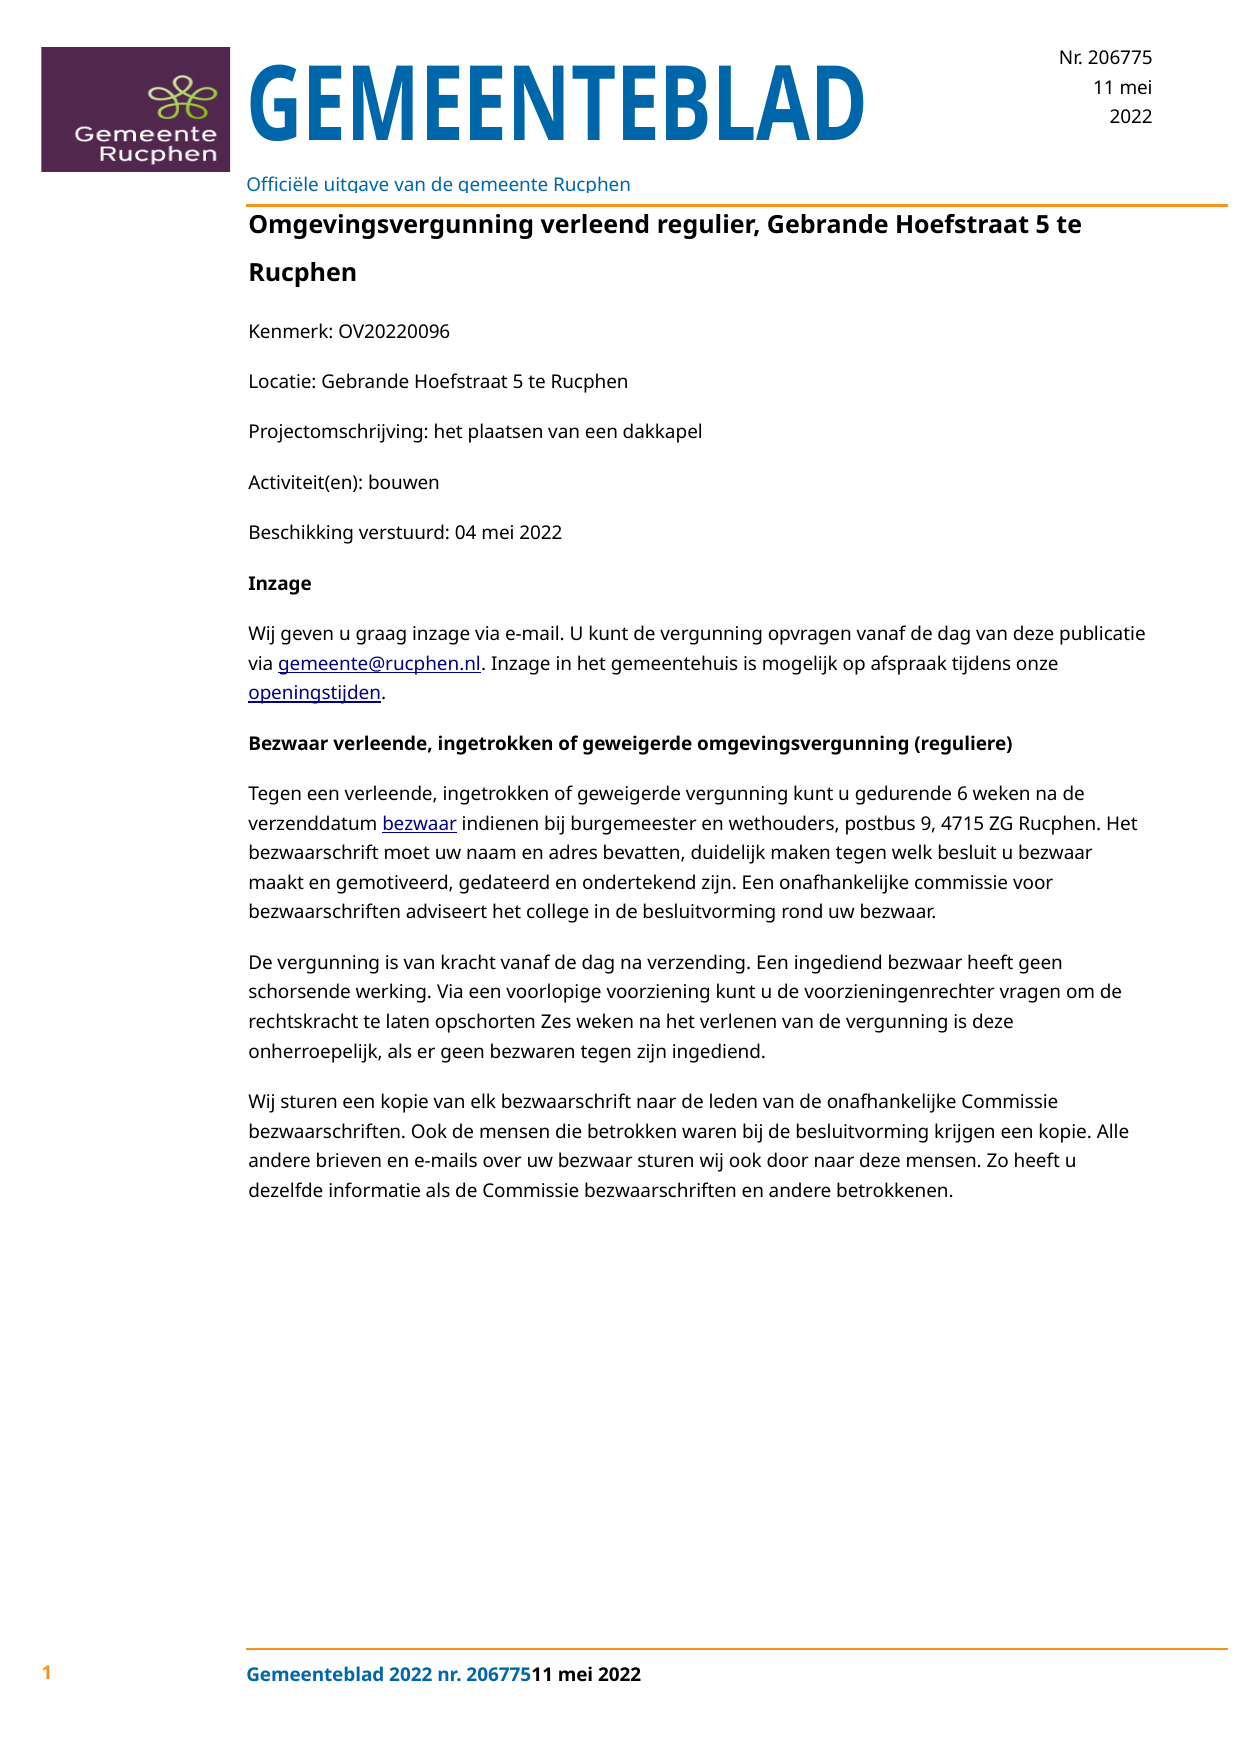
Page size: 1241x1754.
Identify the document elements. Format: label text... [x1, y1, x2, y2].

text Beschikking verstuurd: 04 mei 2022 [248, 519, 1152, 545]
text Bezwaar verleende, ingetrokken of geweigerde omgevingsvergunning (reguliere) [248, 730, 1152, 756]
text Activiteit(en): bouwen [248, 469, 1152, 495]
text Kenmerk: OV20220096 [248, 318, 1152, 344]
text Wij geven u graag inzage via e-mail. U kunt de vergunning opvragen vanaf de dag van deze publicatie via gemeente@rucphen.nl. Inzage in het gemeentehuis is mogelijk op afspraak tijdens onze openingstijden. [248, 620, 1152, 705]
text Omgevingsvergunning verleend regulier, Gebrande Hoefstraat 5 te Rucphen [248, 207, 1152, 288]
text Inzage [248, 570, 1152, 596]
text Wij sturen een kopie van elk bezwaarschrift naar de leden van de onafhankelijke Commissie bezwaarschriften. Ook de mensen die betrokken waren bij de besluitvorming krijgen een kopie. Alle andere brieven en e-mails over uw bezwaar sturen wij ook door naar deze mensen. Zo heeft u dezelfde informatie als de Commissie bezwaarschriften en andere betrokkenen. [248, 1088, 1152, 1203]
text Tegen een verleende, ingetrokken of geweigerde vergunning kunt u gedurende 6 weken na de verzenddatum bezwaar indienen bij burgemeester en wethouders, postbus 9, 4715 ZG Rucphen. Het bezwaarschrift moet uw naam en adres bevatten, duidelijk maken tegen welk besluit u bezwaar maakt en gemotiveerd, gedateerd en ondertekend zijn. Een onafhankelijke commissie voor bezwaarschriften adviseert het college in de besluitvorming rond uw bezwaar. [248, 780, 1152, 924]
text Projectomschrijving: het plaatsen van een dakkapel [248, 419, 1152, 444]
text Locatie: Gebrande Hoefstraat 5 te Rucphen [248, 368, 1152, 394]
text De vergunning is van kracht vanaf de dag na verzending. Een ingediend bezwaar heeft geen schorsende werking. Via een voorlopige voorziening kunt u de voorzieningenrechter vragen om de rechtskracht te laten opschorten Zes weken na het verlenen van de vergunning is deze onherroepelijk, als er geen bezwaren tegen zijn ingediend. [248, 949, 1152, 1064]
picture [41, 47, 231, 172]
